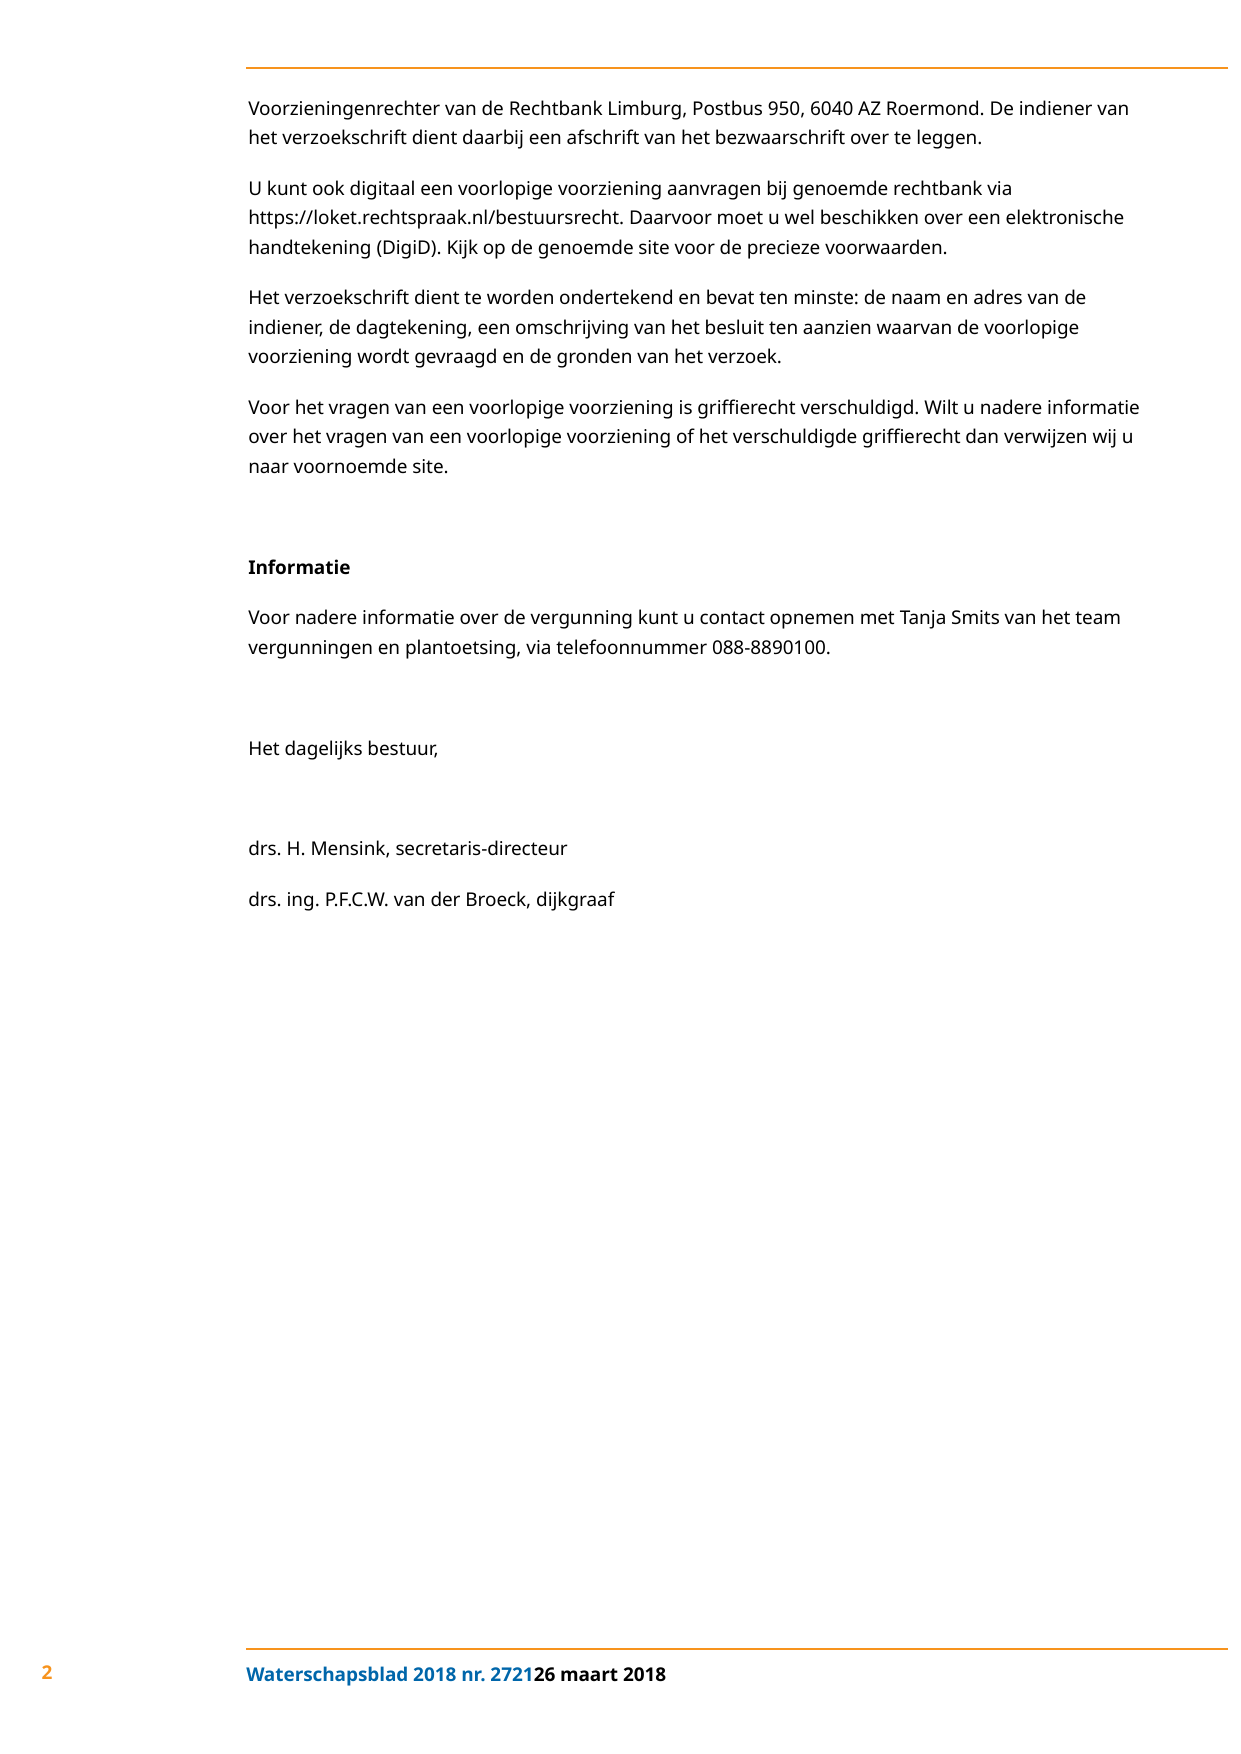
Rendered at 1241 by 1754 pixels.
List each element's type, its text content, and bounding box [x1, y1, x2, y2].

text Het verzoekschrift dient te worden ondertekend en bevat ten minste: de naam en adres van de indiener, de dagtekening, een omschrijving van het besluit ten aanzien waarvan de voorlopige voorziening wordt gevraagd en de gronden van het verzoek. [248, 284, 1152, 369]
picture [41, 47, 231, 172]
text drs. H. Mensink, secretaris-directeur [248, 836, 1152, 861]
text Voorzieningenrechter van de Rechtbank Limburg, Postbus 950, 6040 AZ Roermond. De indiener van het verzoekschrift dient daarbij een afschrift van het bezwaarschrift over te leggen. [248, 95, 1152, 150]
text Het dagelijks bestuur, [248, 735, 1152, 761]
text Voor het vragen van een voorlopige voorziening is griffierecht verschuldigd. Wilt u nadere informatie over het vragen van een voorlopige voorziening of het verschuldigde griffierecht dan verwijzen wij u naar voornoemde site. [248, 394, 1152, 479]
text Voor nadere informatie over de vergunning kunt u contact opnemen met Tanja Smits van het team vergunningen en plantoetsing, via telefoonnummer 088-8890100. [248, 604, 1152, 660]
text drs. ing. P.F.C.W. van der Broeck, dijkgraaf [248, 886, 1152, 912]
text Informatie [248, 554, 1152, 580]
text U kunt ook digitaal een voorlopige voorziening aanvragen bij genoemde rechtbank via https://loket.rechtspraak.nl/bestuursrecht. Daarvoor moet u wel beschikken over een elektronische handtekening (DigiD). Kijk op de genoemde site voor de precieze voorwaarden. [248, 175, 1152, 260]
